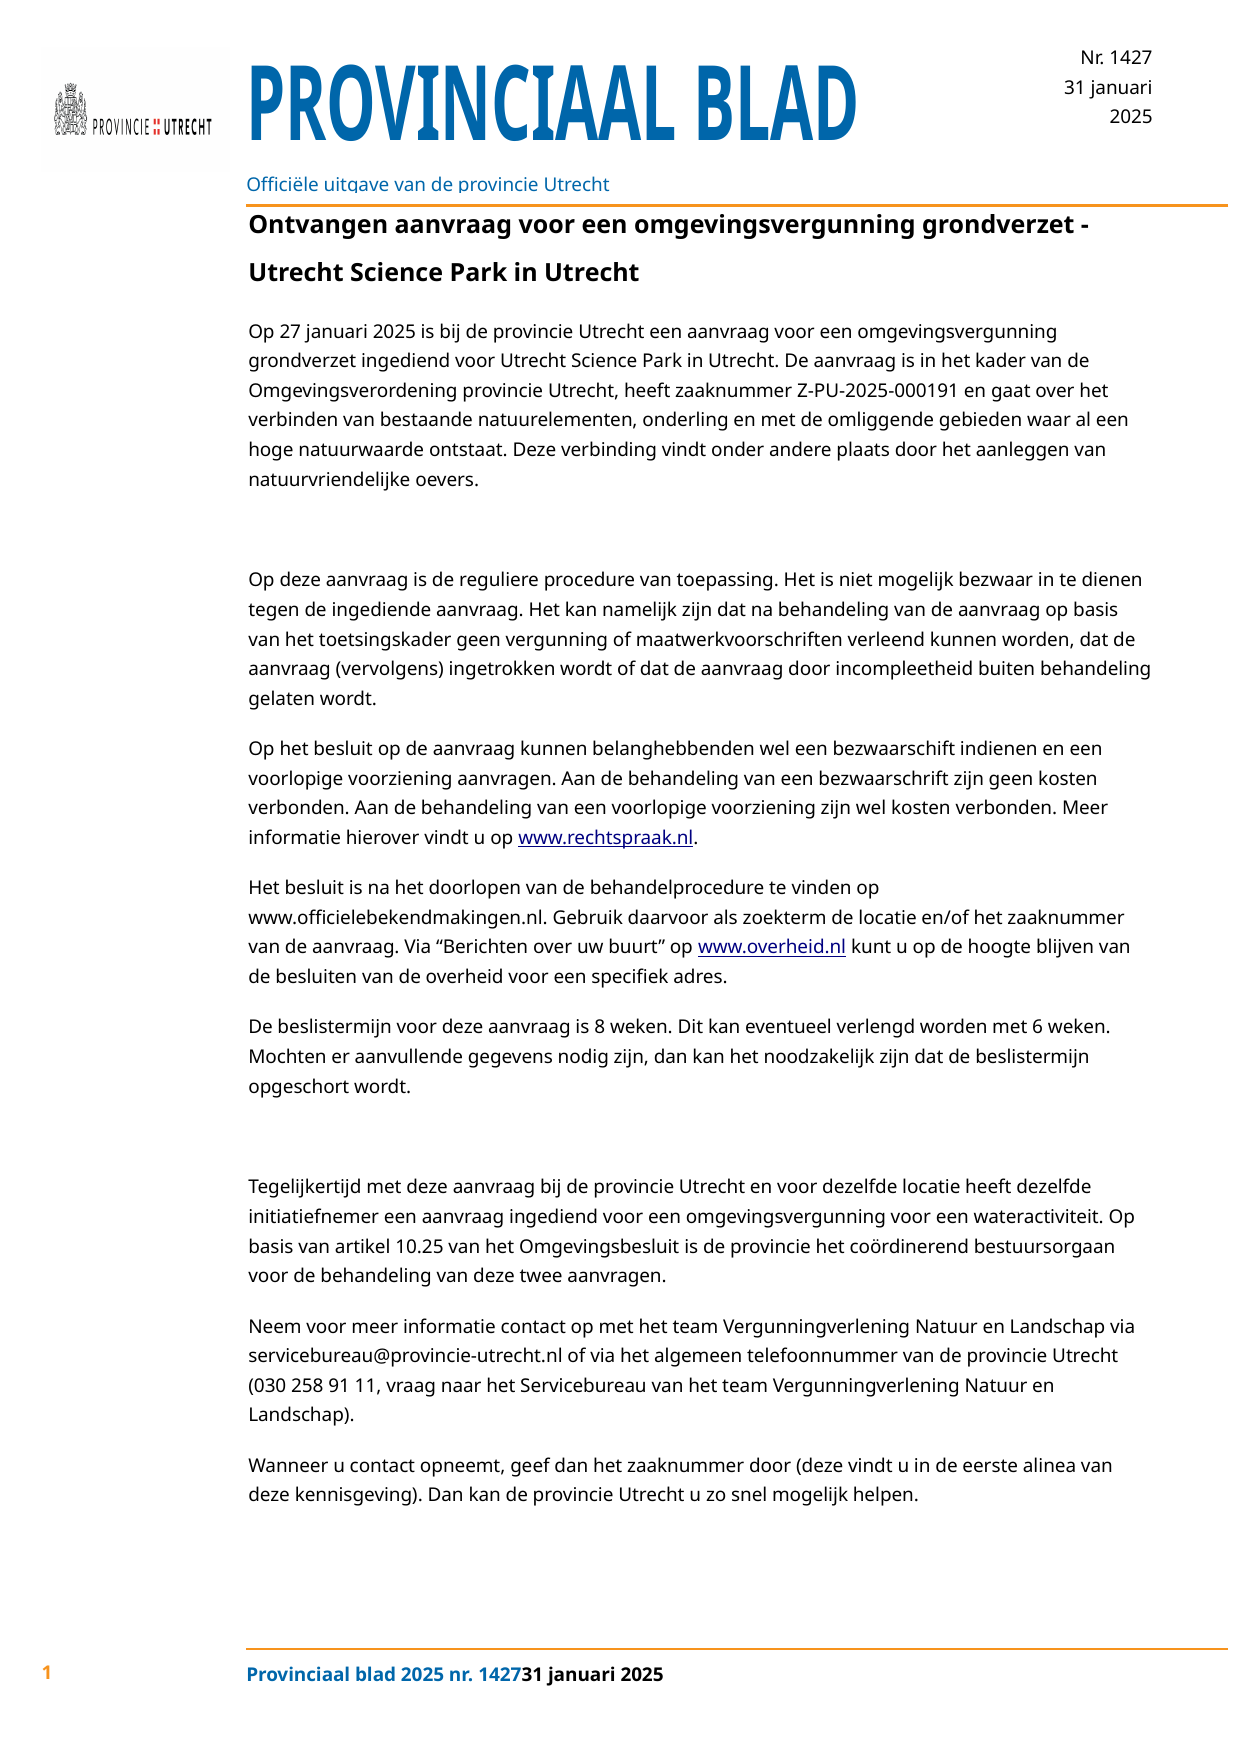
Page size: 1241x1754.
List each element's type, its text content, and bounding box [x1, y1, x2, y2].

text De beslistermijn voor deze aanvraag is 8 weken. Dit kan eventueel verlengd worden met 6 weken. Mochten er aanvullende gegevens nodig zijn, dan kan het noodzakelijk zijn dat de beslistermijn opgeschort wordt. [248, 1014, 1152, 1099]
picture [41, 47, 231, 172]
text Op deze aanvraag is de reguliere procedure van toepassing. Het is niet mogelijk bezwaar in te dienen tegen de ingediende aanvraag. Het kan namelijk zijn dat na behandeling van de aanvraag op basis van het toetsingskader geen vergunning of maatwerkvoorschriften verleend kunnen worden, dat de aanvraag (vervolgens) ingetrokken wordt of dat de aanvraag door incompleetheid buiten behandeling gelaten wordt. [248, 567, 1152, 711]
text Tegelijkertijd met deze aanvraag bij de provincie Utrecht en voor dezelfde locatie heeft dezelfde initiatiefnemer een aanvraag ingediend voor een omgevingsvergunning voor een wateractiviteit. Op basis van artikel 10.25 van het Omgevingsbesluit is de provincie het coördinerend bestuursorgaan voor de behandeling van deze twee aanvragen. [248, 1174, 1152, 1288]
text Op het besluit op de aanvraag kunnen belanghebbenden wel een bezwaarschift indienen en een voorlopige voorziening aanvragen. Aan de behandeling van een bezwaarschrift zijn geen kosten verbonden. Aan de behandeling van een voorlopige voorziening zijn wel kosten verbonden. Meer informatie hierover vindt u op www.rechtspraak.nl. [248, 735, 1152, 850]
text Neem voor meer informatie contact op met het team Vergunningverlening Natuur en Landschap via servicebureau@provincie-utrecht.nl of via het algemeen telefoonnummer van de provincie Utrecht (030 258 91 11, vraag naar het Servicebureau van het team Vergunningverlening Natuur en Landschap). [248, 1313, 1152, 1427]
text Op 27 januari 2025 is bij de provincie Utrecht een aanvraag voor een omgevingsvergunning grondverzet ingediend voor Utrecht Science Park in Utrecht. De aanvraag is in het kader van de Omgevingsverordening provincie Utrecht, heeft zaaknummer Z-PU-2025-000191 en gaat over het verbinden van bestaande natuurelementen, onderling en met de omliggende gebieden waar al een hoge natuurwaarde ontstaat. Deze verbinding vindt onder andere plaats door het aanleggen van natuurvriendelijke oevers. [248, 318, 1152, 492]
text Het besluit is na het doorlopen van de behandelprocedure te vinden op www.officielebekendmakingen.nl. Gebruik daarvoor als zoekterm de locatie en/of het zaaknummer van de aanvraag. Via “Berichten over uw buurt” op www.overheid.nl kunt u op de hoogte blijven van de besluiten van de overheid voor een specifiek adres. [248, 874, 1152, 989]
text Wanneer u contact opneemt, geef dan het zaaknummer door (deze vindt u in de eerste alinea van deze kennisgeving). Dan kan de provincie Utrecht u zo snel mogelijk helpen. [248, 1452, 1152, 1507]
text Ontvangen aanvraag voor een omgevingsvergunning grondverzet - Utrecht Science Park in Utrecht [248, 207, 1152, 288]
